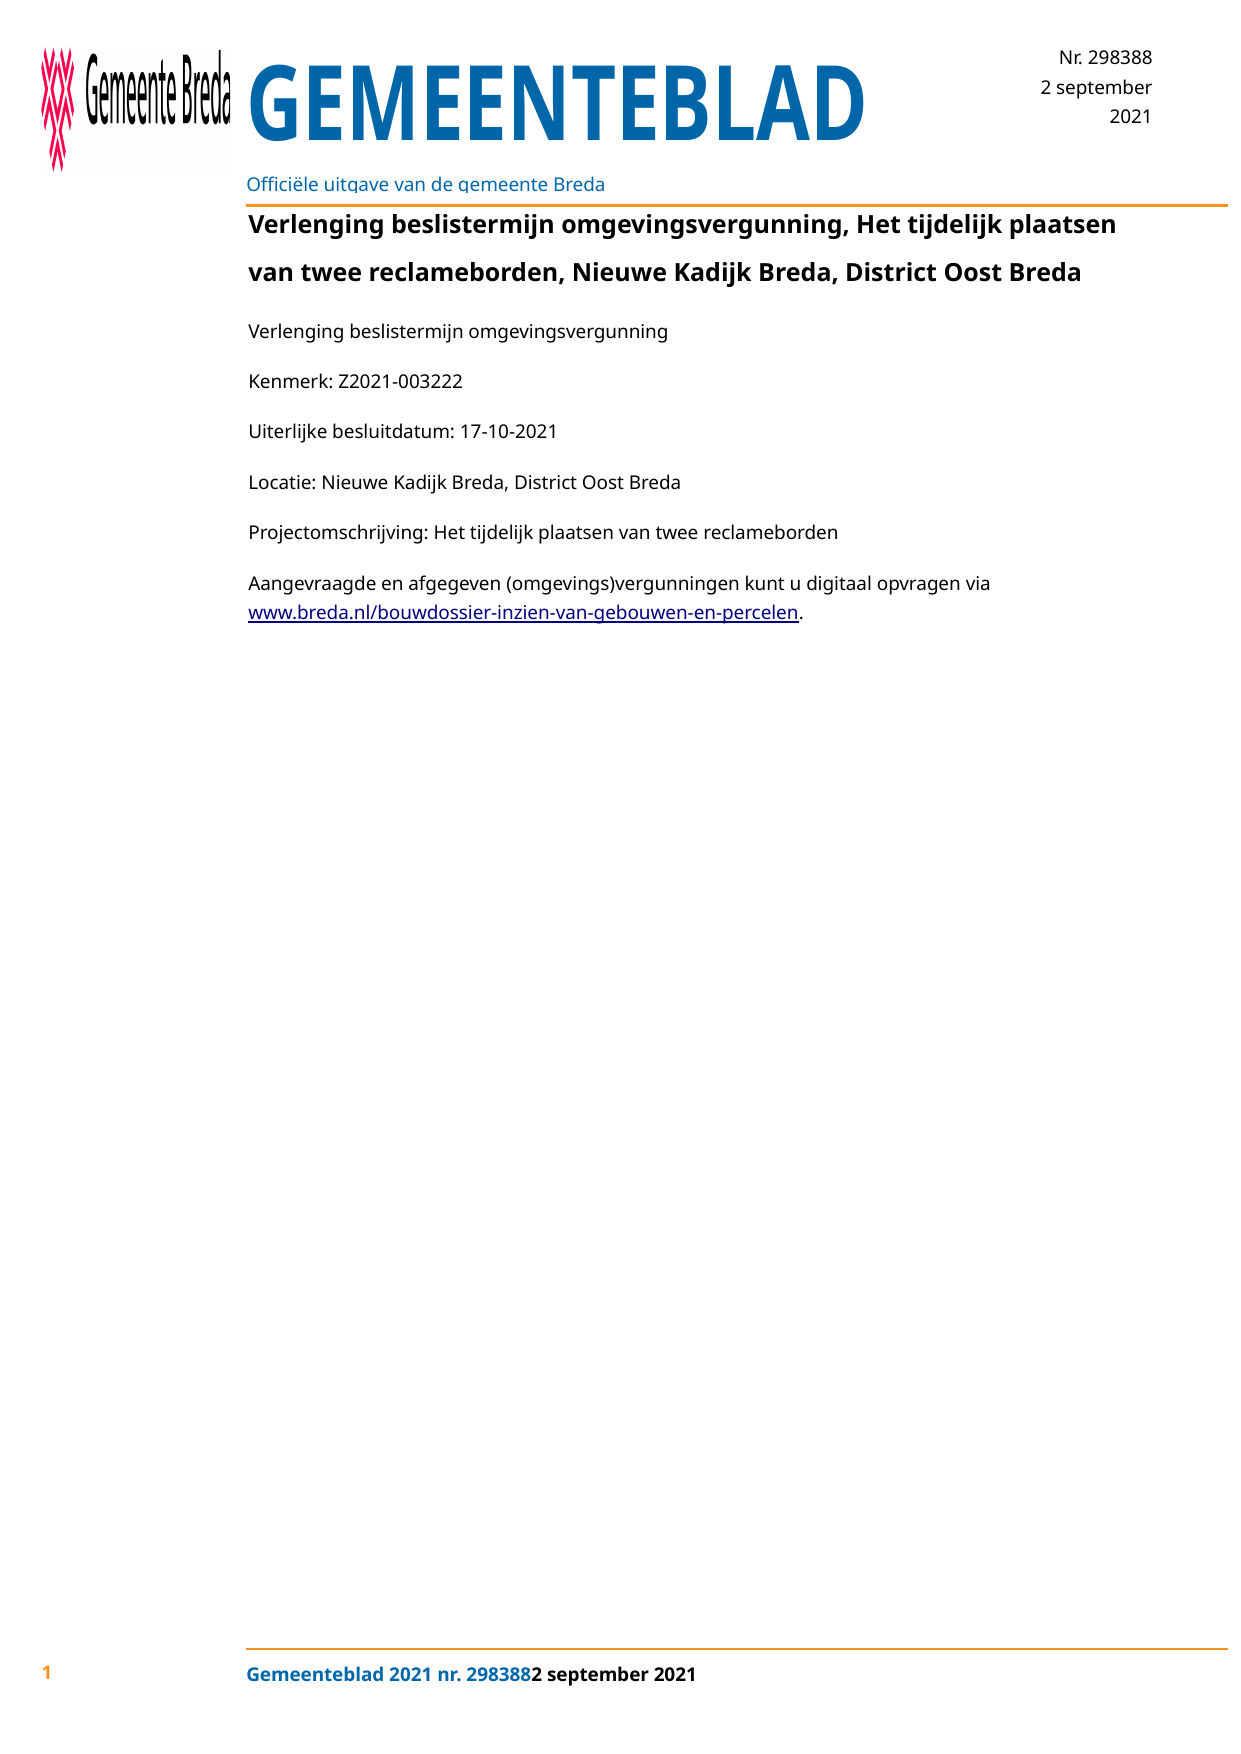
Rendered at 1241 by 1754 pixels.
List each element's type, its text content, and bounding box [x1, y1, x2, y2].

text Uiterlijke besluitdatum: 17-10-2021 [248, 419, 1152, 444]
picture [41, 47, 231, 172]
text Projectomschrijving: Het tijdelijk plaatsen van twee reclameborden [248, 519, 1152, 545]
text Verlenging beslistermijn omgevingsvergunning [248, 318, 1152, 344]
text Locatie: Nieuwe Kadijk Breda, District Oost Breda [248, 469, 1152, 495]
text Verlenging beslistermijn omgevingsvergunning, Het tijdelijk plaatsen van twee reclameborden, Nieuwe Kadijk Breda, District Oost Breda [248, 207, 1152, 288]
text Kenmerk: Z2021-003222 [248, 368, 1152, 394]
text Aangevraagde en afgegeven (omgevings)vergunningen kunt u digitaal opvragen via www.breda.nl/bouwdossier-inzien-van-gebouwen-en-percelen. [248, 570, 1152, 625]
